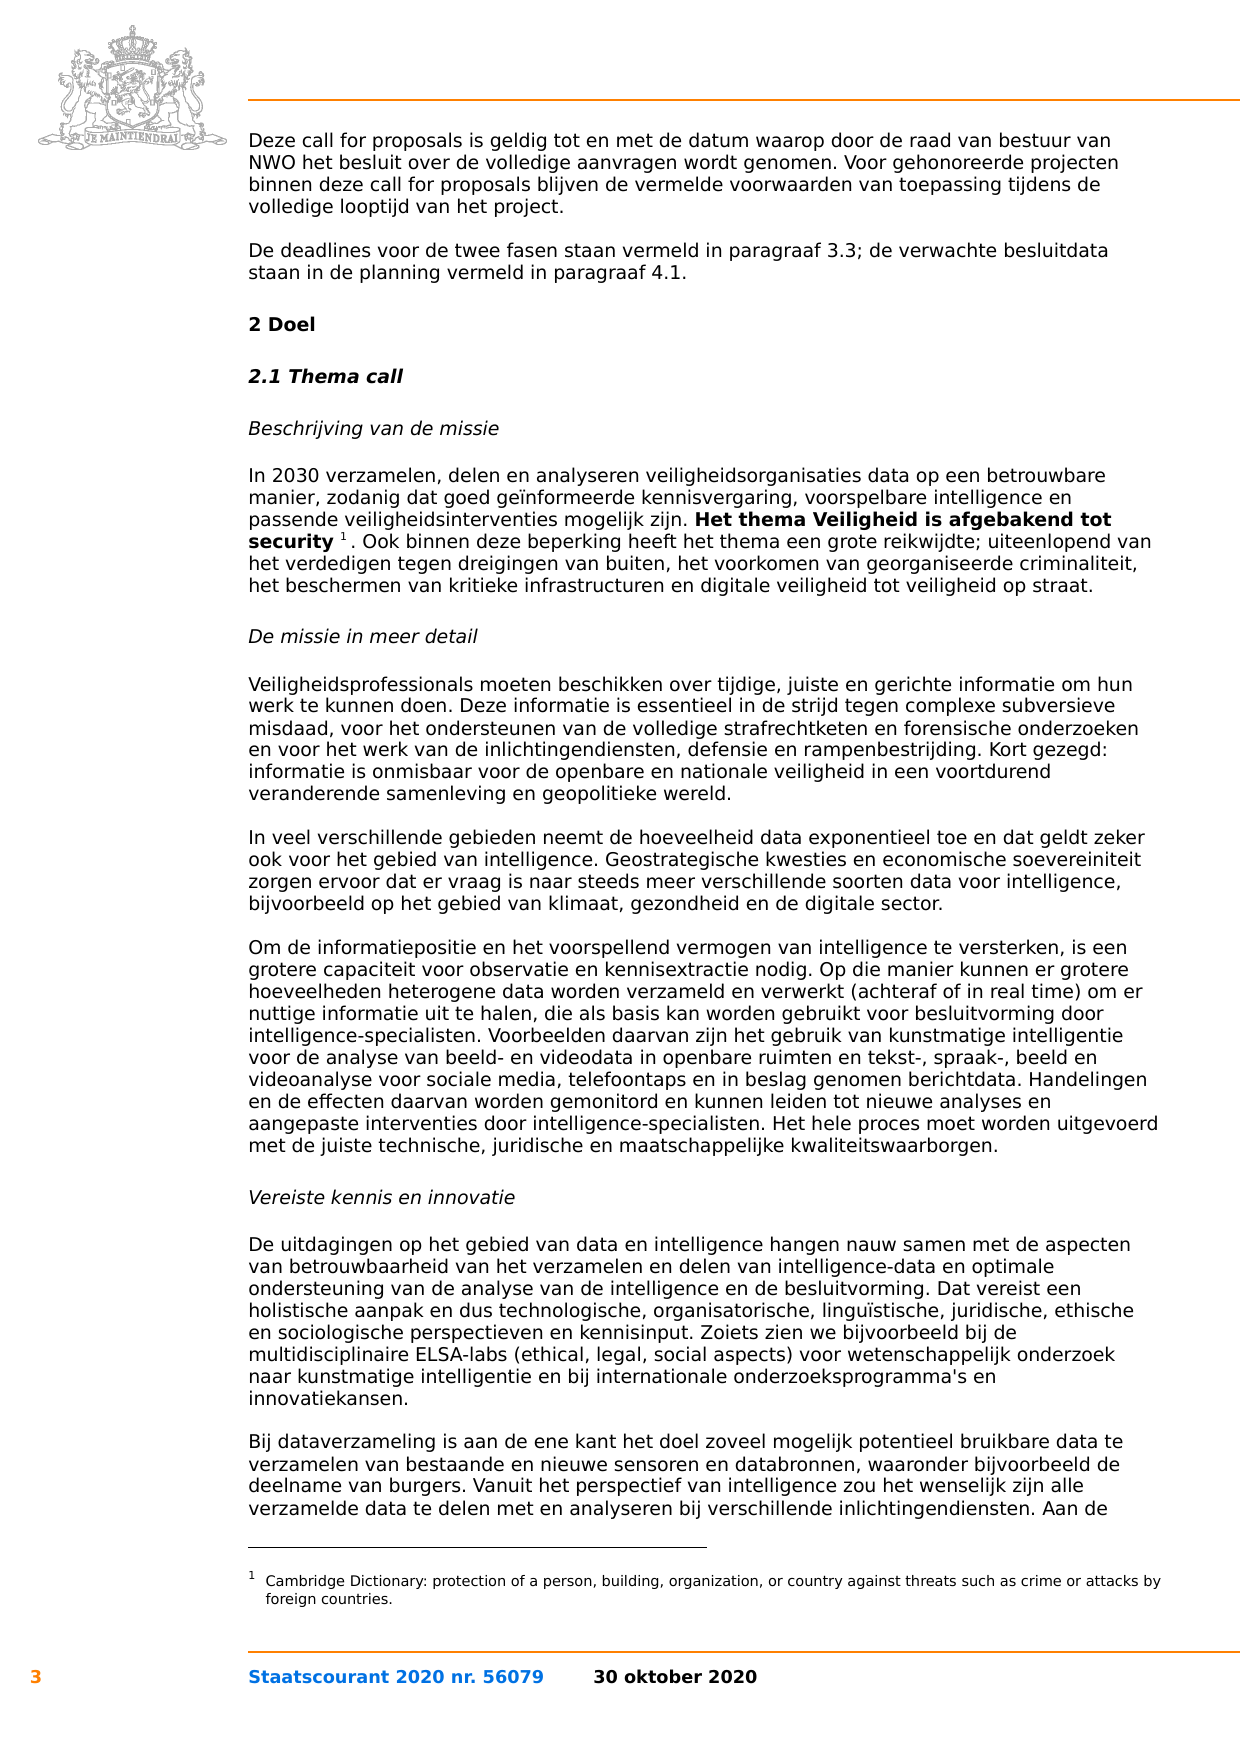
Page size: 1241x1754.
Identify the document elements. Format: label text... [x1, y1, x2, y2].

subtitle Beschrijving van de missie [248, 418, 1163, 439]
text De deadlines voor de twee fasen staan vermeld in paragraaf 3.3; de verwachte besluitdata staan in de planning vermeld in paragraaf 4.1. [248, 240, 1163, 284]
text Bij dataverzameling is aan de ene kant het doel zoveel mogelijk potentieel bruikbare data te verzamelen van bestaande en nieuwe sensoren en databronnen, waaronder bijvoorbeeld de deelname van burgers. Vanuit het perspectief van intelligence zou het wenselijk zijn alle verzamelde data te delen met en analyseren bij verschillende inlichtingendiensten. Aan de [248, 1431, 1163, 1519]
text Veiligheidsprofessionals moeten beschikken over tijdige, juiste en gerichte informatie om hun werk te kunnen doen. Deze informatie is essentieel in de strijd tegen complexe subversieve misdaad, voor het ondersteunen van de volledige strafrechtketen en forensische onderzoeken en voor het werk van de inlichtingendiensten, defensie en rampenbestrijding. Kort gezegd: informatie is onmisbaar voor de openbare en nationale veiligheid in een voortdurend veranderende samenleving en geopolitieke wereld. [248, 673, 1163, 805]
subtitle 2.1 Thema call [248, 366, 1163, 388]
text In veel verschillende gebieden neemt de hoeveelheid data exponentieel toe en dat geldt zeker ook voor het gebied van intelligence. Geostrategische kwesties en economische soevereiniteit zorgen ervoor dat er vraag is naar steeds meer verschillende soorten data voor intelligence, bijvoorbeeld op het gebied van klimaat, gezondheid en de digitale sector. [248, 827, 1163, 915]
subtitle 2 Doel [248, 314, 1163, 336]
subtitle Vereiste kennis en innovatie [248, 1187, 1163, 1209]
subtitle De missie in meer detail [248, 626, 1163, 648]
picture [38, 25, 227, 150]
text De uitdagingen op het gebied van data en intelligence hangen nauw samen met de aspecten van betrouwbaarheid van het verzamelen en delen van intelligence-data en optimale ondersteuning van de analyse van de intelligence en de besluitvorming. Dat vereist een holistische aanpak en dus technologische, organisatorische, linguïstische, juridische, ethische en sociologische perspectieven en kennisinput. Zoiets zien we bijvoorbeeld bij de multidisciplinaire ELSA-labs (ethical, legal, social aspects) voor wetenschappelijk onderzoek naar kunstmatige intelligentie en bij internationale onderzoeksprogramma's en innovatiekansen. [248, 1234, 1163, 1409]
text In 2030 verzamelen, delen en analyseren veiligheidsorganisaties data op een betrouwbare manier, zodanig dat goed geïnformeerde kennisvergaring, voorspelbare intelligence en passende veiligheidsinterventies mogelijk zijn. Het thema Veiligheid is afgebakend tot security . Ook binnen deze beperking heeft het thema een grote reikwijdte; uiteenlopend van het verdedigen tegen dreigingen van buiten, het voorkomen van georganiseerde criminaliteit, het beschermen van kritieke infrastructuren en digitale veiligheid tot veiligheid op straat. [248, 464, 1163, 596]
text Deze call for proposals is geldig tot en met de datum waarop door de raad van bestuur van NWO het besluit over de volledige aanvragen wordt genomen. Voor gehonoreerde projecten binnen deze call for proposals blijven de vermelde voorwaarden van toepassing tijdens de volledige looptijd van het project. [248, 130, 1163, 218]
text Om de informatiepositie en het voorspellend vermogen van intelligence te versterken, is een grotere capaciteit voor observatie en kennisextractie nodig. Op die manier kunnen er grotere hoeveelheden heterogene data worden verzameld en verwerkt (achteraf of in real time) om er nuttige informatie uit te halen, die als basis kan worden gebruikt voor besluitvorming door intelligence-specialisten. Voorbeelden daarvan zijn het gebruik van kunstmatige intelligentie voor de analyse van beeld- en videodata in openbare ruimten en tekst-, spraak-, beeld en videoanalyse voor sociale media, telefoontaps en in beslag genomen berichtdata. Handelingen en de effecten daarvan worden gemonitord en kunnen leiden tot nieuwe analyses en aangepaste interventies door intelligence-specialisten. Het hele proces moet worden uitgevoerd met de juiste technische, juridische en maatschappelijke kwaliteitswaarborgen. [248, 937, 1163, 1157]
text Cambridge Dictionary: protection of a person, building, organization, or country against threats such as crime or attacks by foreign countries. [248, 1569, 1163, 1608]
